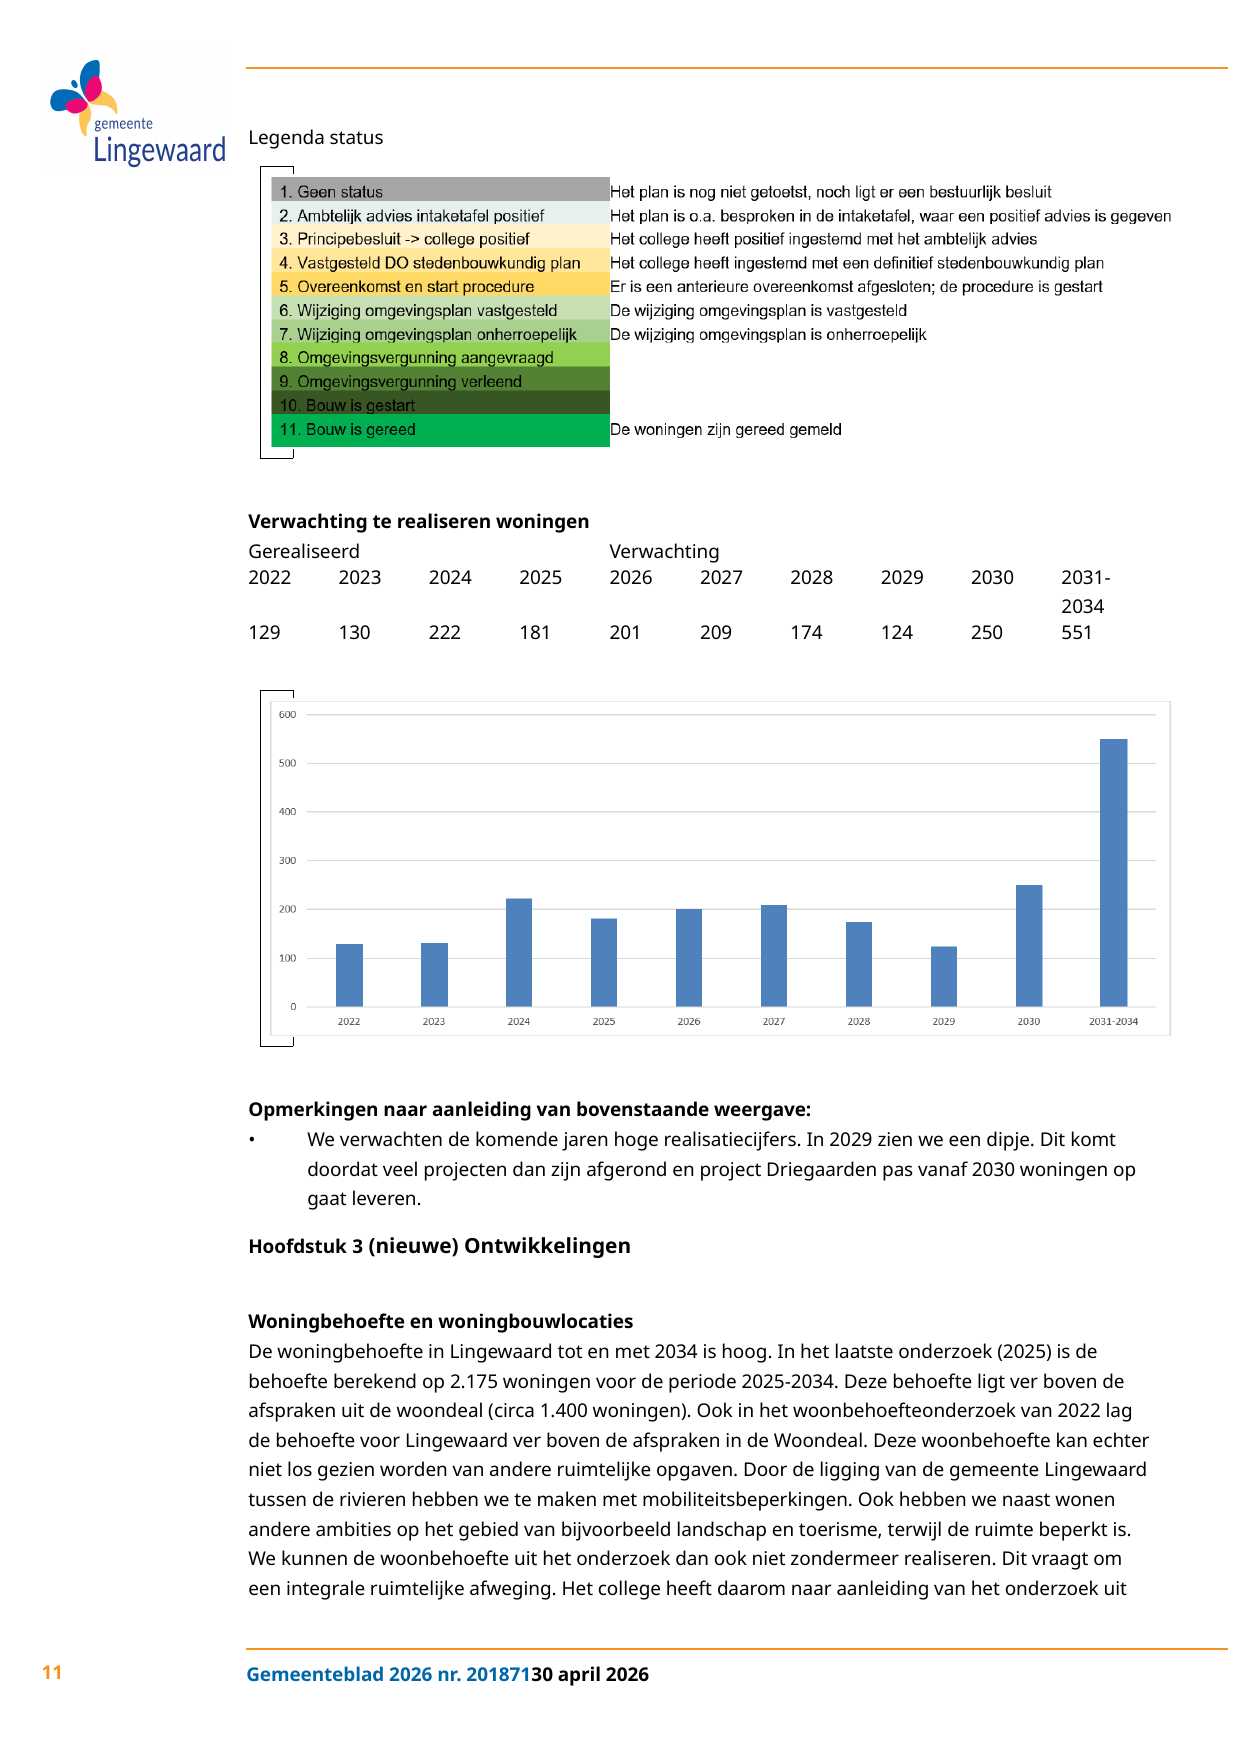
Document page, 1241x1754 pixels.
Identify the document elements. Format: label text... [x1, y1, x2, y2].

picture [268, 698, 1173, 1037]
text Opmerkingen naar aanleiding van bovenstaande weergave: [248, 1097, 1152, 1122]
table_cell 2031-2034 [1061, 564, 1152, 619]
table_cell 201 [609, 620, 700, 645]
table_cell 174 [790, 620, 881, 645]
text Woningbehoefte en woningbouwlocaties [248, 1309, 1152, 1334]
table_cell 2028 [790, 564, 881, 619]
table_cell 250 [971, 620, 1061, 645]
table_header Gerealiseerd [248, 539, 609, 564]
table_cell 181 [519, 620, 609, 645]
table_cell 129 [248, 620, 338, 645]
table_cell 2030 [971, 564, 1061, 619]
text De woningbehoefte in Lingewaard tot en met 2034 is hoog. In het laatste onderzoek (2025) is de behoefte berekend op 2.175 woningen voor de periode 2025-2034. Deze behoefte ligt ver boven de afspraken uit de woondeal (circa 1.400 woningen). Ook in het woonbehoefteonderzoek van 2022 lag de behoefte voor Lingewaard ver boven de afspraken in de Woondeal. Deze woonbehoefte kan echter niet los gezien worden van andere ruimtelijke opgaven. Door de ligging van de gemeente Lingewaard tussen de rivieren hebben we te maken met mobiliteitsbeperkingen. Ook hebben we naast wonen andere ambities op het gebied van bijvoorbeeld landschap en toerisme, terwijl de ruimte beperkt is. We kunnen de woonbehoefte uit het onderzoek dan ook niet zondermeer realiseren. Dit vraagt om een integrale ruimtelijke afweging. Het college heeft daarom naar aanleiding van het onderzoek uit [248, 1338, 1152, 1601]
picture [268, 174, 1173, 449]
table_cell 2027 [700, 564, 790, 619]
table_cell 2023 [338, 564, 429, 619]
picture [41, 47, 231, 172]
text Hoofdstuk 3 (nieuwe) Ontwikkelingen [248, 1231, 1152, 1259]
table_cell 551 [1061, 620, 1152, 645]
table_cell 130 [338, 620, 429, 645]
table_cell 2029 [881, 564, 971, 619]
text Verwachting te realiseren woningen [248, 509, 1152, 534]
table_cell 2024 [429, 564, 519, 619]
table_header Verwachting [609, 539, 1152, 564]
list We verwachten de komende jaren hoge realisatiecijfers. In 2029 zien we een dipje. Dit komt doordat veel projecten dan zijn afgerond en project Driegaarden pas vanaf 2030 woningen op gaat leveren. [248, 1126, 1152, 1211]
table_cell 222 [429, 620, 519, 645]
table_cell 2026 [609, 564, 700, 619]
table_cell 2025 [519, 564, 609, 619]
text Legenda status [248, 124, 1152, 150]
table_cell 2022 [248, 564, 338, 619]
table_cell 124 [881, 620, 971, 645]
table_cell 209 [700, 620, 790, 645]
